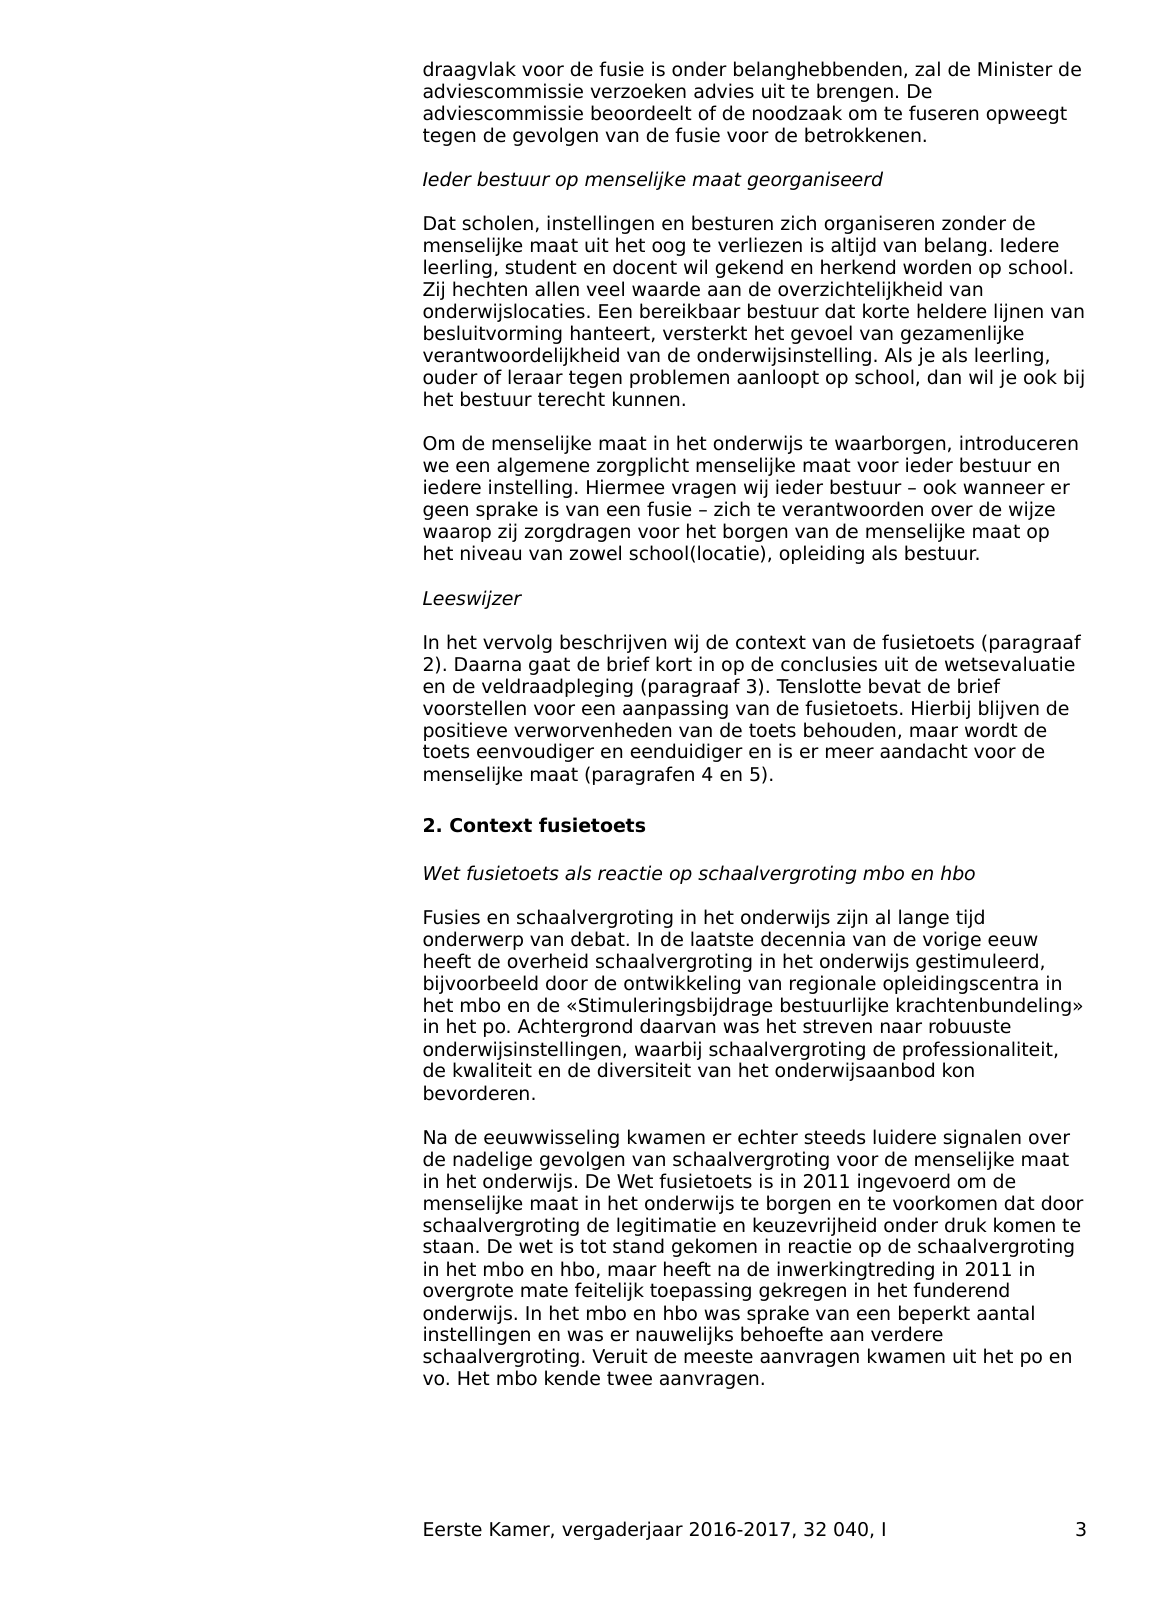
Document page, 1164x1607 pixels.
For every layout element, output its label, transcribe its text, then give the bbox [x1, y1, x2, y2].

text Dat scholen, instellingen en besturen zich organiseren zonder de menselijke maat uit het oog te verliezen is altijd van belang. Iedere leerling, student en docent wil gekend en herkend worden op school. Zij hechten allen veel waarde aan de overzichtelijkheid van onderwijslocaties. Een bereikbaar bestuur dat korte heldere lijnen van besluitvorming hanteert, versterkt het gevoel van gezamenlijke verantwoordelijkheid van de onderwijsinstelling. Als je als leerling, ouder of leraar tegen problemen aanloopt op school, dan wil je ook bij het bestuur terecht kunnen. [422, 213, 1087, 411]
text Na de eeuwwisseling kwamen er echter steeds luidere signalen over de nadelige gevolgen van schaalvergroting voor de menselijke maat in het onderwijs. De Wet fusietoets is in 2011 ingevoerd om de menselijke maat in het onderwijs te borgen en te voorkomen dat door schaalvergroting de legitimatie en keuzevrijheid onder druk komen te staan. De wet is tot stand gekomen in reactie op de schaalvergroting in het mbo en hbo, maar heeft na de inwerkingtreding in 2011 in overgrote mate feitelijk toepassing gekregen in het funderend onderwijs. In het mbo en hbo was sprake van een beperkt aantal instellingen en was er nauwelijks behoefte aan verdere schaalvergroting. Veruit de meeste aanvragen kwamen uit het po en vo. Het mbo kende twee aanvragen. [422, 1127, 1087, 1390]
subtitle Ieder bestuur op menselijke maat georganiseerd [422, 169, 1087, 191]
subtitle Wet fusietoets als reactie op schaalvergroting mbo en hbo [422, 862, 1087, 884]
subtitle 2. Context fusietoets [422, 815, 1087, 837]
text draagvlak voor de fusie is onder belanghebbenden, zal de Minister de adviescommissie verzoeken advies uit te brengen. De adviescommissie beoordeelt of de noodzaak om te fuseren opweegt tegen de gevolgen van de fusie voor de betrokkenen. [422, 59, 1087, 147]
text Fusies en schaalvergroting in het onderwijs zijn al lange tijd onderwerp van debat. In de laatste decennia van de vorige eeuw heeft de overheid schaalvergroting in het onderwijs gestimuleerd, bijvoorbeeld door de ontwikkeling van regionale opleidingscentra in het mbo en de «Stimuleringsbijdrage bestuurlijke krachtenbundeling» in het po. Achtergrond daarvan was het streven naar robuuste onderwijsinstellingen, waarbij schaalvergroting de professionaliteit, de kwaliteit en de diversiteit van het onderwijsaanbod kon bevorderen. [422, 907, 1087, 1104]
subtitle Leeswijzer [422, 587, 1087, 609]
text Om de menselijke maat in het onderwijs te waarborgen, introduceren we een algemene zorgplicht menselijke maat voor ieder bestuur en iedere instelling. Hiermee vragen wij ieder bestuur – ook wanneer er geen sprake is van een fusie – zich te verantwoorden over de wijze waarop zij zorgdragen voor het borgen van de menselijke maat op het niveau van zowel school(locatie), opleiding als bestuur. [422, 433, 1087, 565]
text In het vervolg beschrijven wij de context van de fusietoets (paragraaf 2). Daarna gaat de brief kort in op de conclusies uit de wetsevaluatie en de veldraadpleging (paragraaf 3). Tenslotte bevat de brief voorstellen voor een aanpassing van de fusietoets. Hierbij blijven de positieve verworvenheden van de toets behouden, maar wordt de toets eenvoudiger en eenduidiger en is er meer aandacht voor de menselijke maat (paragrafen 4 en 5). [422, 632, 1087, 785]
